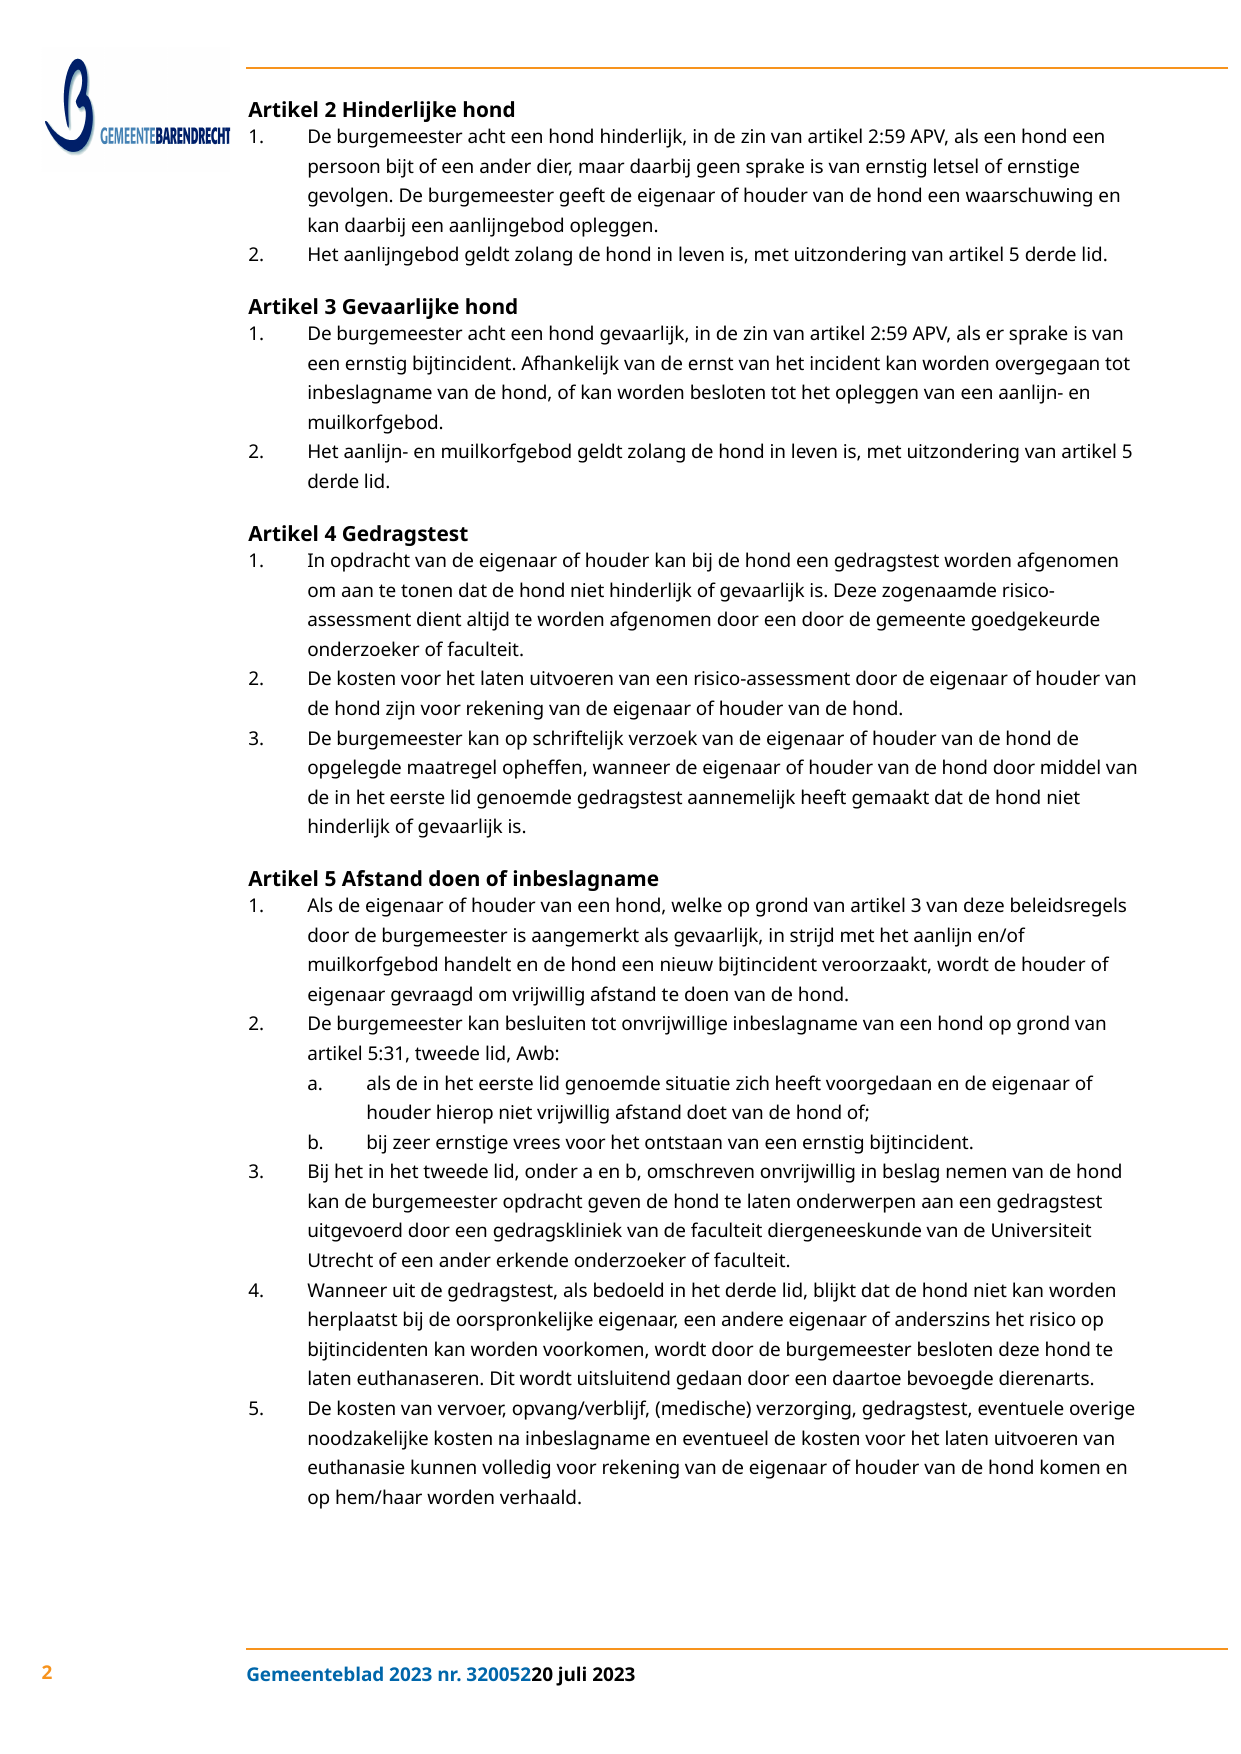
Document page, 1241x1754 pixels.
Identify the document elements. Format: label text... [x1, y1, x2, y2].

text Artikel 4 Gedragstest [248, 519, 1152, 547]
list bij zeer ernstige vrees voor het ontstaan van een ernstig bijtincident. [307, 1129, 1152, 1155]
text Artikel 3 Gevaarlijke hond [248, 292, 1152, 320]
list Het aanlijngebod geldt zolang de hond in leven is, met uitzondering van artikel 5 derde lid. [248, 242, 1152, 267]
picture [41, 47, 231, 172]
list De burgemeester kan op schriftelijk verzoek van de eigenaar of houder van de hond de opgelegde maatregel opheffen, wanneer de eigenaar of houder van de hond door middel van de in het eerste lid genoemde gedragstest aannemelijk heeft gemaakt dat de hond niet hinderlijk of gevaarlijk is. [248, 725, 1152, 839]
list Wanneer uit de gedragstest, als bedoeld in het derde lid, blijkt dat de hond niet kan worden herplaatst bij de oorspronkelijke eigenaar, een andere eigenaar of anderszins het risico op bijtincidenten kan worden voorkomen, wordt door de burgemeester besloten deze hond te laten euthanaseren. Dit wordt uitsluitend gedaan door een daartoe bevoegde dierenarts. [248, 1277, 1152, 1391]
list De burgemeester acht een hond hinderlijk, in de zin van artikel 2:59 APV, als een hond een persoon bijt of een ander dier, maar daarbij geen sprake is van ernstig letsel of ernstige gevolgen. De burgemeester geeft de eigenaar of houder van de hond een waarschuwing en kan daarbij een aanlijngebod opleggen. [248, 123, 1152, 238]
list In opdracht van de eigenaar of houder kan bij de hond een gedragstest worden afgenomen om aan te tonen dat de hond niet hinderlijk of gevaarlijk is. Deze zogenaamde risico- assessment dient altijd te worden afgenomen door een door de gemeente goedgekeurde onderzoeker of faculteit. [248, 547, 1152, 662]
list Als de eigenaar of houder van een hond, welke op grond van artikel 3 van deze beleidsregels door de burgemeester is aangemerkt als gevaarlijk, in strijd met het aanlijn en/of muilkorfgebod handelt en de hond een nieuw bijtincident veroorzaakt, wordt de houder of eigenaar gevraagd om vrijwillig afstand te doen van de hond. [248, 892, 1152, 1007]
list Bij het in het tweede lid, onder a en b, omschreven onvrijwillig in beslag nemen van de hond kan de burgemeester opdracht geven de hond te laten onderwerpen aan een gedragstest uitgevoerd door een gedragskliniek van de faculteit diergeneeskunde van de Universiteit Utrecht of een ander erkende onderzoeker of faculteit. [248, 1158, 1152, 1273]
text Artikel 5 Afstand doen of inbeslagname [248, 864, 1152, 892]
list De burgemeester acht een hond gevaarlijk, in de zin van artikel 2:59 APV, als er sprake is van een ernstig bijtincident. Afhankelijk van de ernst van het incident kan worden overgegaan tot inbeslagname van de hond, of kan worden besloten tot het opleggen van een aanlijn- en muilkorfgebod. [248, 320, 1152, 435]
list als de in het eerste lid genoemde situatie zich heeft voorgedaan en de eigenaar of houder hierop niet vrijwillig afstand doet van de hond of; [307, 1070, 1152, 1125]
list De kosten van vervoer, opvang/verblijf, (medische) verzorging, gedragstest, eventuele overige noodzakelijke kosten na inbeslagname en eventueel de kosten voor het laten uitvoeren van euthanasie kunnen volledig voor rekening van de eigenaar of houder van de hond komen en op hem/haar worden verhaald. [248, 1395, 1152, 1510]
list Het aanlijn- en muilkorfgebod geldt zolang de hond in leven is, met uitzondering van artikel 5 derde lid. [248, 439, 1152, 494]
list De burgemeester kan besluiten tot onvrijwillige inbeslagname van een hond op grond van artikel 5:31, tweede lid, Awb: [248, 1011, 1152, 1066]
list De kosten voor het laten uitvoeren van een risico-assessment door de eigenaar of houder van de hond zijn voor rekening van de eigenaar of houder van de hond. [248, 666, 1152, 721]
text Artikel 2 Hinderlijke hond [248, 95, 1152, 123]
